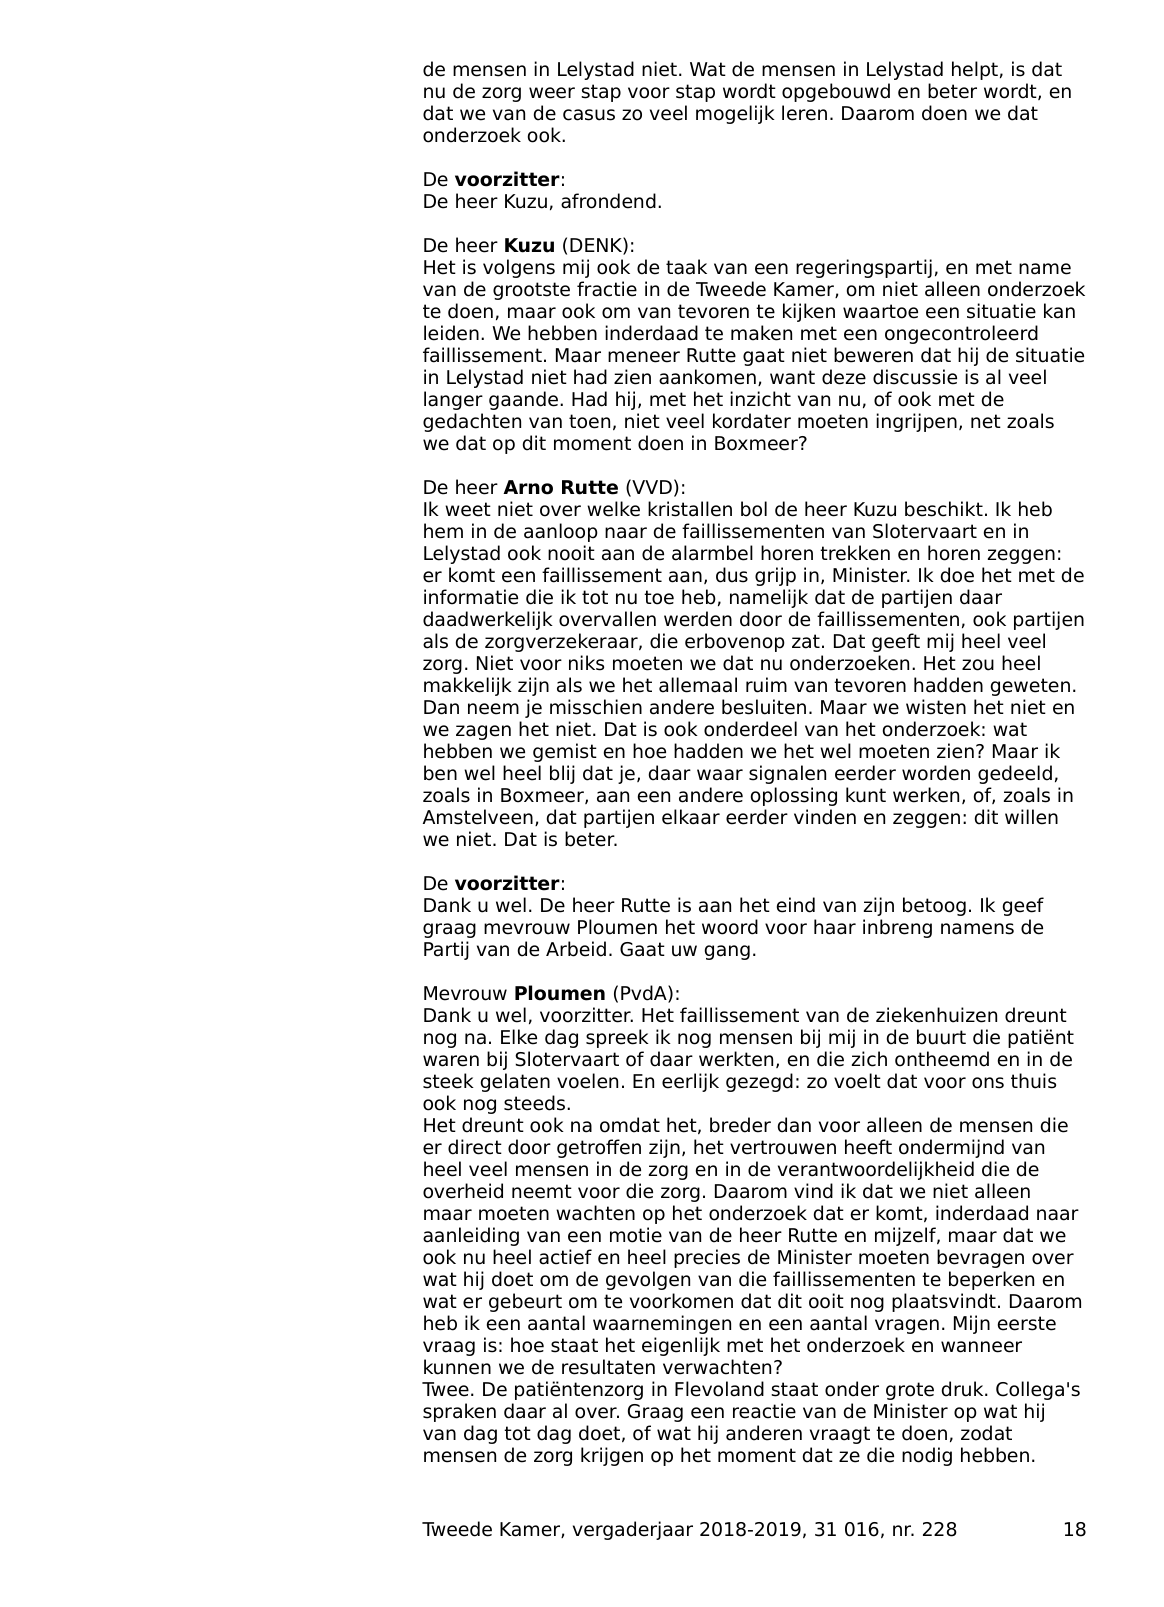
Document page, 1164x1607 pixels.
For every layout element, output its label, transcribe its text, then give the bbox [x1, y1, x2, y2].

text De voorzitter: [422, 169, 1087, 191]
text De heer Kuzu, afrondend. [422, 191, 1087, 213]
text de mensen in Lelystad niet. Wat de mensen in Lelystad helpt, is dat nu de zorg weer stap voor stap wordt opgebouwd en beter wordt, en dat we van de casus zo veel mogelijk leren. Daarom doen we dat onderzoek ook. [422, 59, 1087, 147]
text Twee. De patiëntenzorg in Flevoland staat onder grote druk. Collega's spraken daar al over. Graag een reactie van de Minister op wat hij van dag tot dag doet, of wat hij anderen vraagt te doen, zodat mensen de zorg krijgen op het moment dat ze die nodig hebben. [422, 1379, 1087, 1467]
text De heer Arno Rutte (VVD): [422, 477, 1087, 499]
text Het dreunt ook na omdat het, breder dan voor alleen de mensen die er direct door getroffen zijn, het vertrouwen heeft ondermijnd van heel veel mensen in de zorg en in de verantwoordelijkheid die de overheid neemt voor die zorg. Daarom vind ik dat we niet alleen maar moeten wachten op het onderzoek dat er komt, inderdaad naar aanleiding van een motie van de heer Rutte en mijzelf, maar dat we ook nu heel actief en heel precies de Minister moeten bevragen over wat hij doet om de gevolgen van die faillissementen te beperken en wat er gebeurt om te voorkomen dat dit ooit nog plaatsvindt. Daarom heb ik een aantal waarnemingen en een aantal vragen. Mijn eerste vraag is: hoe staat het eigenlijk met het onderzoek en wanneer kunnen we de resultaten verwachten? [422, 1115, 1087, 1379]
text De voorzitter: [422, 873, 1087, 895]
text Ik weet niet over welke kristallen bol de heer Kuzu beschikt. Ik heb hem in de aanloop naar de faillissementen van Slotervaart en in Lelystad ook nooit aan de alarmbel horen trekken en horen zeggen: er komt een faillissement aan, dus grijp in, Minister. Ik doe het met de informatie die ik tot nu toe heb, namelijk dat de partijen daar daadwerkelijk overvallen werden door de faillissementen, ook partijen als de zorgverzekeraar, die erbovenop zat. Dat geeft mij heel veel zorg. Niet voor niks moeten we dat nu onderzoeken. Het zou heel makkelijk zijn als we het allemaal ruim van tevoren hadden geweten. Dan neem je misschien andere besluiten. Maar we wisten het niet en we zagen het niet. Dat is ook onderdeel van het onderzoek: wat hebben we gemist en hoe hadden we het wel moeten zien? Maar ik ben wel heel blij dat je, daar waar signalen eerder worden gedeeld, zoals in Boxmeer, aan een andere oplossing kunt werken, of, zoals in Amstelveen, dat partijen elkaar eerder vinden en zeggen: dit willen we niet. Dat is beter. [422, 499, 1087, 851]
text De heer Kuzu (DENK): [422, 235, 1087, 257]
text Het is volgens mij ook de taak van een regeringspartij, en met name van de grootste fractie in de Tweede Kamer, om niet alleen onderzoek te doen, maar ook om van tevoren te kijken waartoe een situatie kan leiden. We hebben inderdaad te maken met een ongecontroleerd faillissement. Maar meneer Rutte gaat niet beweren dat hij de situatie in Lelystad niet had zien aankomen, want deze discussie is al veel langer gaande. Had hij, met het inzicht van nu, of ook met de gedachten van toen, niet veel kordater moeten ingrijpen, net zoals we dat op dit moment doen in Boxmeer? [422, 257, 1087, 455]
text Mevrouw Ploumen (PvdA): [422, 983, 1087, 1005]
text Dank u wel. De heer Rutte is aan het eind van zijn betoog. Ik geef graag mevrouw Ploumen het woord voor haar inbreng namens de Partij van de Arbeid. Gaat uw gang. [422, 895, 1087, 961]
text Dank u wel, voorzitter. Het faillissement van de ziekenhuizen dreunt nog na. Elke dag spreek ik nog mensen bij mij in de buurt die patiënt waren bij Slotervaart of daar werkten, en die zich ontheemd en in de steek gelaten voelen. En eerlijk gezegd: zo voelt dat voor ons thuis ook nog steeds. [422, 1005, 1087, 1115]
